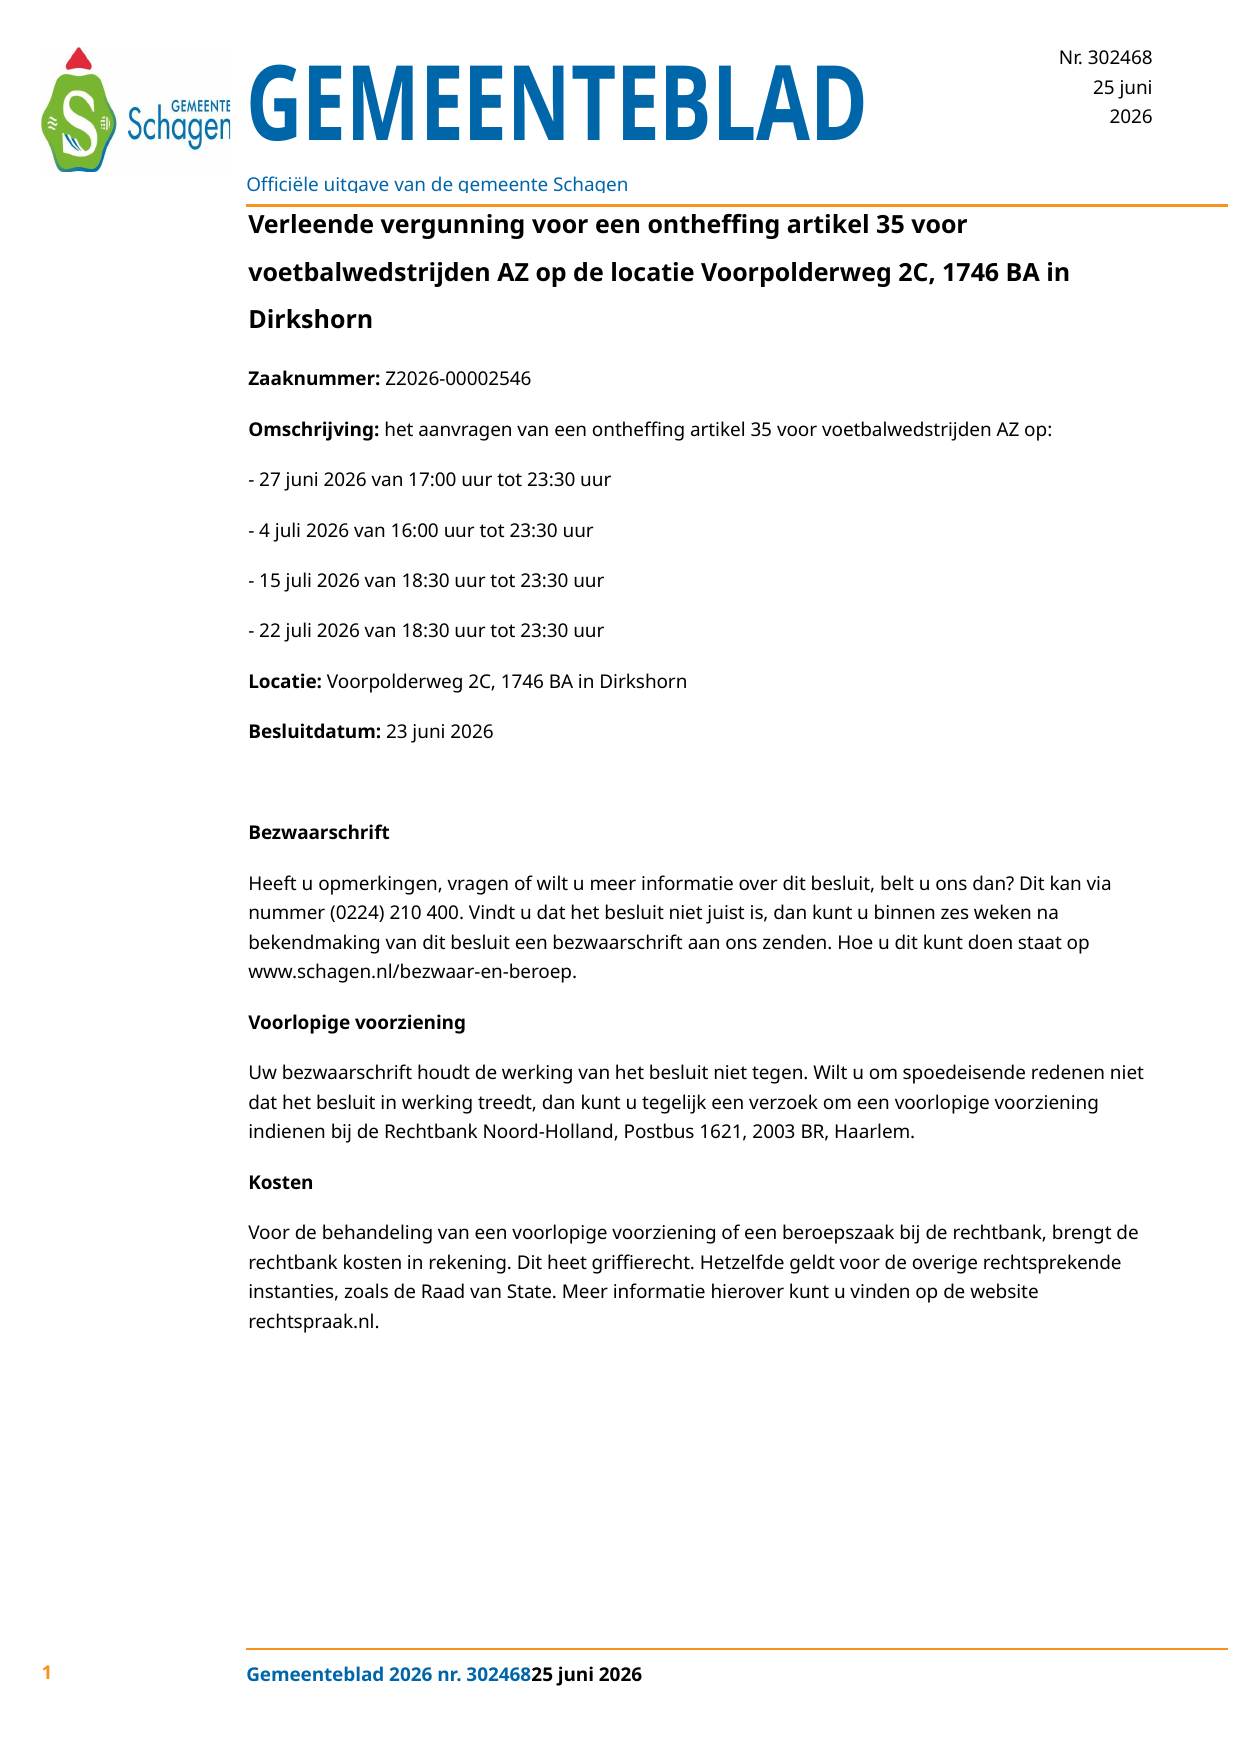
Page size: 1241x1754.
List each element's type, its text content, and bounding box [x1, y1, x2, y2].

text Zaaknummer: Z2026-00002546 [248, 366, 1152, 391]
text - 27 juni 2026 van 17:00 uur tot 23:30 uur [248, 466, 1152, 492]
text Heeft u opmerkingen, vragen of wilt u meer informatie over dit besluit, belt u ons dan? Dit kan via nummer (0224) 210 400. Vindt u dat het besluit niet juist is, dan kunt u binnen zes weken na bekendmaking van dit besluit een bezwaarschrift aan ons zenden. Hoe u dit kunt doen staat op www.schagen.nl/bezwaar-en-beroep. [248, 870, 1152, 984]
picture [41, 47, 231, 172]
text - 22 juli 2026 van 18:30 uur tot 23:30 uur [248, 618, 1152, 643]
text Bezwaarschrift [248, 819, 1152, 845]
text Kosten [248, 1169, 1152, 1194]
text Verleende vergunning voor een ontheffing artikel 35 voor voetbalwedstrijden AZ op de locatie Voorpolderweg 2C, 1746 BA in Dirkshorn [248, 207, 1152, 336]
text Besluitdatum: 23 juni 2026 [248, 718, 1152, 744]
text - 15 juli 2026 van 18:30 uur tot 23:30 uur [248, 567, 1152, 593]
text Locatie: Voorpolderweg 2C, 1746 BA in Dirkshorn [248, 668, 1152, 694]
text Uw bezwaarschrift houdt de werking van het besluit niet tegen. Wilt u om spoedeisende redenen niet dat het besluit in werking treedt, dan kunt u tegelijk een verzoek om een voorlopige voorziening indienen bij de Rechtbank Noord-Holland, Postbus 1621, 2003 BR, Haarlem. [248, 1059, 1152, 1144]
text Voor de behandeling van een voorlopige voorziening of een beroepszaak bij de rechtbank, brengt de rechtbank kosten in rekening. Dit heet griffierecht. Hetzelfde geldt voor de overige rechtsprekende instanties, zoals de Raad van State. Meer informatie hierover kunt u vinden op de website rechtspraak.nl. [248, 1219, 1152, 1334]
text Omschrijving: het aanvragen van een ontheffing artikel 35 voor voetbalwedstrijden AZ op: [248, 416, 1152, 442]
text Voorlopige voorziening [248, 1009, 1152, 1034]
text - 4 juli 2026 van 16:00 uur tot 23:30 uur [248, 517, 1152, 542]
